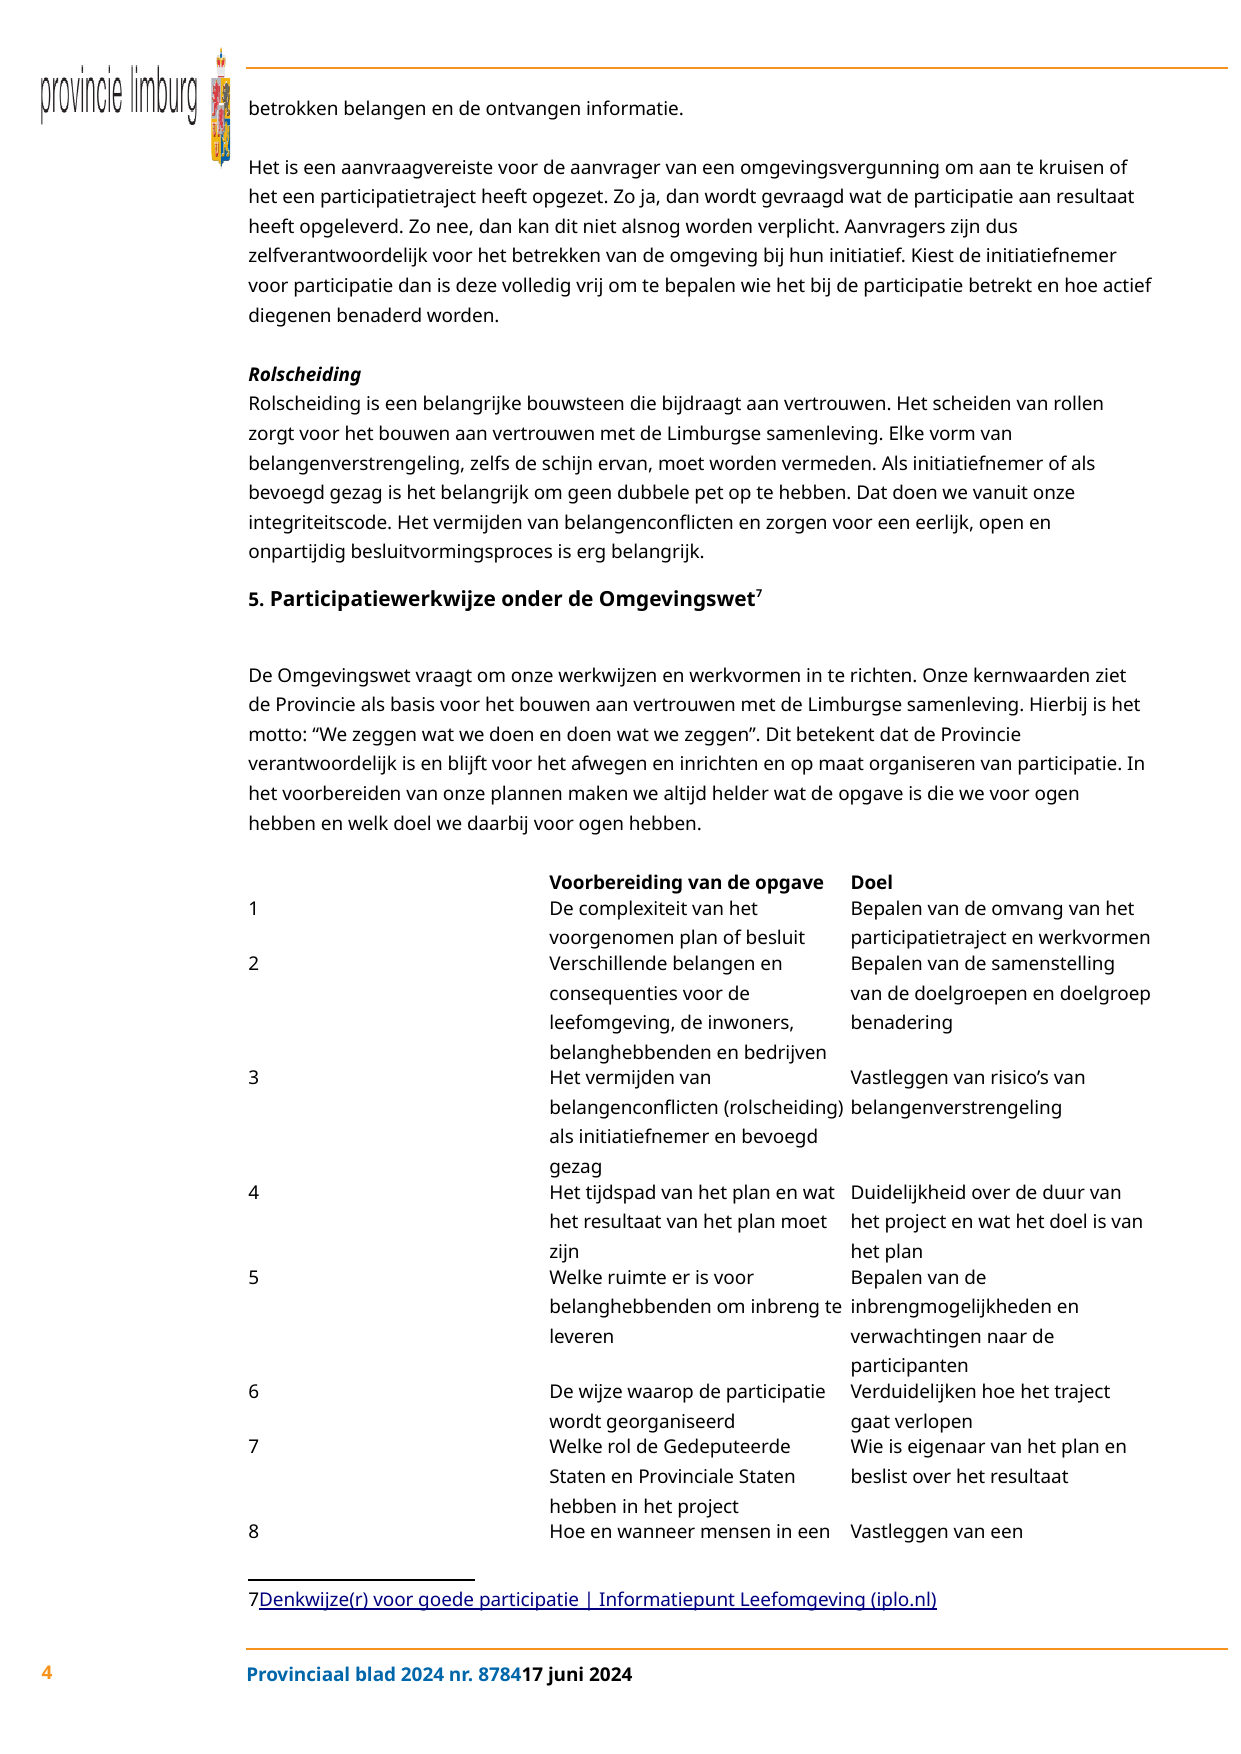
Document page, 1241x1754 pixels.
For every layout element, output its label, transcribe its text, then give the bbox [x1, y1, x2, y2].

text Het is een aanvraagvereiste voor de aanvrager van een omgevingsvergunning om aan te kruisen of het een participatietraject heeft opgezet. Zo ja, dan wordt gevraagd wat de participatie aan resultaat heeft opgeleverd. Zo nee, dan kan dit niet alsnog worden verplicht. Aanvragers zijn dus zelfverantwoordelijk voor het betrekken van de omgeving bij hun initiatief. Kiest de initiatiefnemer voor participatie dan is deze volledig vrij om te bepalen wie het bij de participatie betrekt en hoe actief diegenen benaderd worden. [248, 154, 1152, 328]
table_cell Welke ruimte er is voor belanghebbenden om inbreng te leveren [549, 1264, 850, 1378]
table_cell De complexiteit van het voorgenomen plan of besluit [549, 895, 850, 950]
text 5. Participatiewerkwijze onder de Omgevingswet [248, 584, 1152, 613]
text Rolscheiding is een belangrijke bouwsteen die bijdraagt aan vertrouwen. Het scheiden van rollen zorgt voor het bouwen aan vertrouwen met de Limburgse samenleving. Elke vorm van belangenverstrengeling, zelfs de schijn ervan, moet worden vermeden. Als initiatiefnemer of als bevoegd gezag is het belangrijk om geen dubbele pet op te hebben. Dat doen we vanuit onze integriteitscode. Het vermijden van belangenconflicten en zorgen voor een eerlijk, open en onpartijdig besluitvormingsproces is erg belangrijk. [248, 391, 1152, 564]
table_cell Verschillende belangen en consequenties voor de leefomgeving, de inwoners, belanghebbenden en bedrijven [549, 950, 850, 1064]
table_cell 2 [248, 950, 549, 1064]
table_cell Welke rol de Gedeputeerde Staten en Provinciale Staten hebben in het project [549, 1434, 850, 1519]
table_cell Bepalen van de inbrengmogelijkheden en verwachtingen naar de participanten [850, 1264, 1152, 1378]
text betrokken belangen en de ontvangen informatie. [248, 95, 1152, 121]
table_header Doel [850, 869, 1152, 895]
table_cell Het vermijden van belangenconflicten (rolscheiding) als initiatiefnemer en bevoegd gezag [549, 1065, 850, 1179]
table_cell Vastleggen van risico’s van belangenverstrengeling [850, 1065, 1152, 1179]
table_cell Duidelijkheid over de duur van het project en wat het doel is van het plan [850, 1179, 1152, 1264]
table_cell 6 [248, 1379, 549, 1434]
picture [41, 47, 231, 172]
table_cell 5 [248, 1264, 549, 1378]
table_header Voorbereiding van de opgave [549, 869, 850, 895]
table_cell Het tijdspad van het plan en wat het resultaat van het plan moet zijn [549, 1179, 850, 1264]
text De Omgevingswet vraagt om onze werkwijzen en werkvormen in te richten. Onze kernwaarden ziet de Provincie als basis voor het bouwen aan vertrouwen met de Limburgse samenleving. Hierbij is het motto: “We zeggen wat we doen en doen wat we zeggen”. Dit betekent dat de Provincie verantwoordelijk is en blijft voor het afwegen en inrichten en op maat organiseren van participatie. In het voorbereiden van onze plannen maken we altijd helder wat de opgave is die we voor ogen hebben en welk doel we daarbij voor ogen hebben. [248, 662, 1152, 836]
table_cell Wie is eigenaar van het plan en beslist over het resultaat [850, 1434, 1152, 1519]
table_cell Vastleggen van een [850, 1519, 1152, 1544]
table_cell 7 [248, 1434, 549, 1519]
table_cell Bepalen van de samenstelling van de doelgroepen en doelgroep benadering [850, 950, 1152, 1064]
table_cell 8 [248, 1519, 549, 1544]
table_cell 4 [248, 1179, 549, 1264]
table_cell 3 [248, 1065, 549, 1179]
table_cell Bepalen van de omvang van het participatietraject en werkvormen [850, 895, 1152, 950]
table_cell Verduidelijken hoe het traject gaat verlopen [850, 1379, 1152, 1434]
table_cell Hoe en wanneer mensen in een [549, 1519, 850, 1544]
table_cell De wijze waarop de participatie wordt georganiseerd [549, 1379, 850, 1434]
text Denkwijze(r) voor goede participatie | Informatiepunt Leefomgeving (iplo.nl) [248, 1586, 1152, 1612]
text Rolscheiding [248, 361, 1152, 387]
table_cell 1 [248, 895, 549, 950]
table_header [248, 869, 549, 895]
